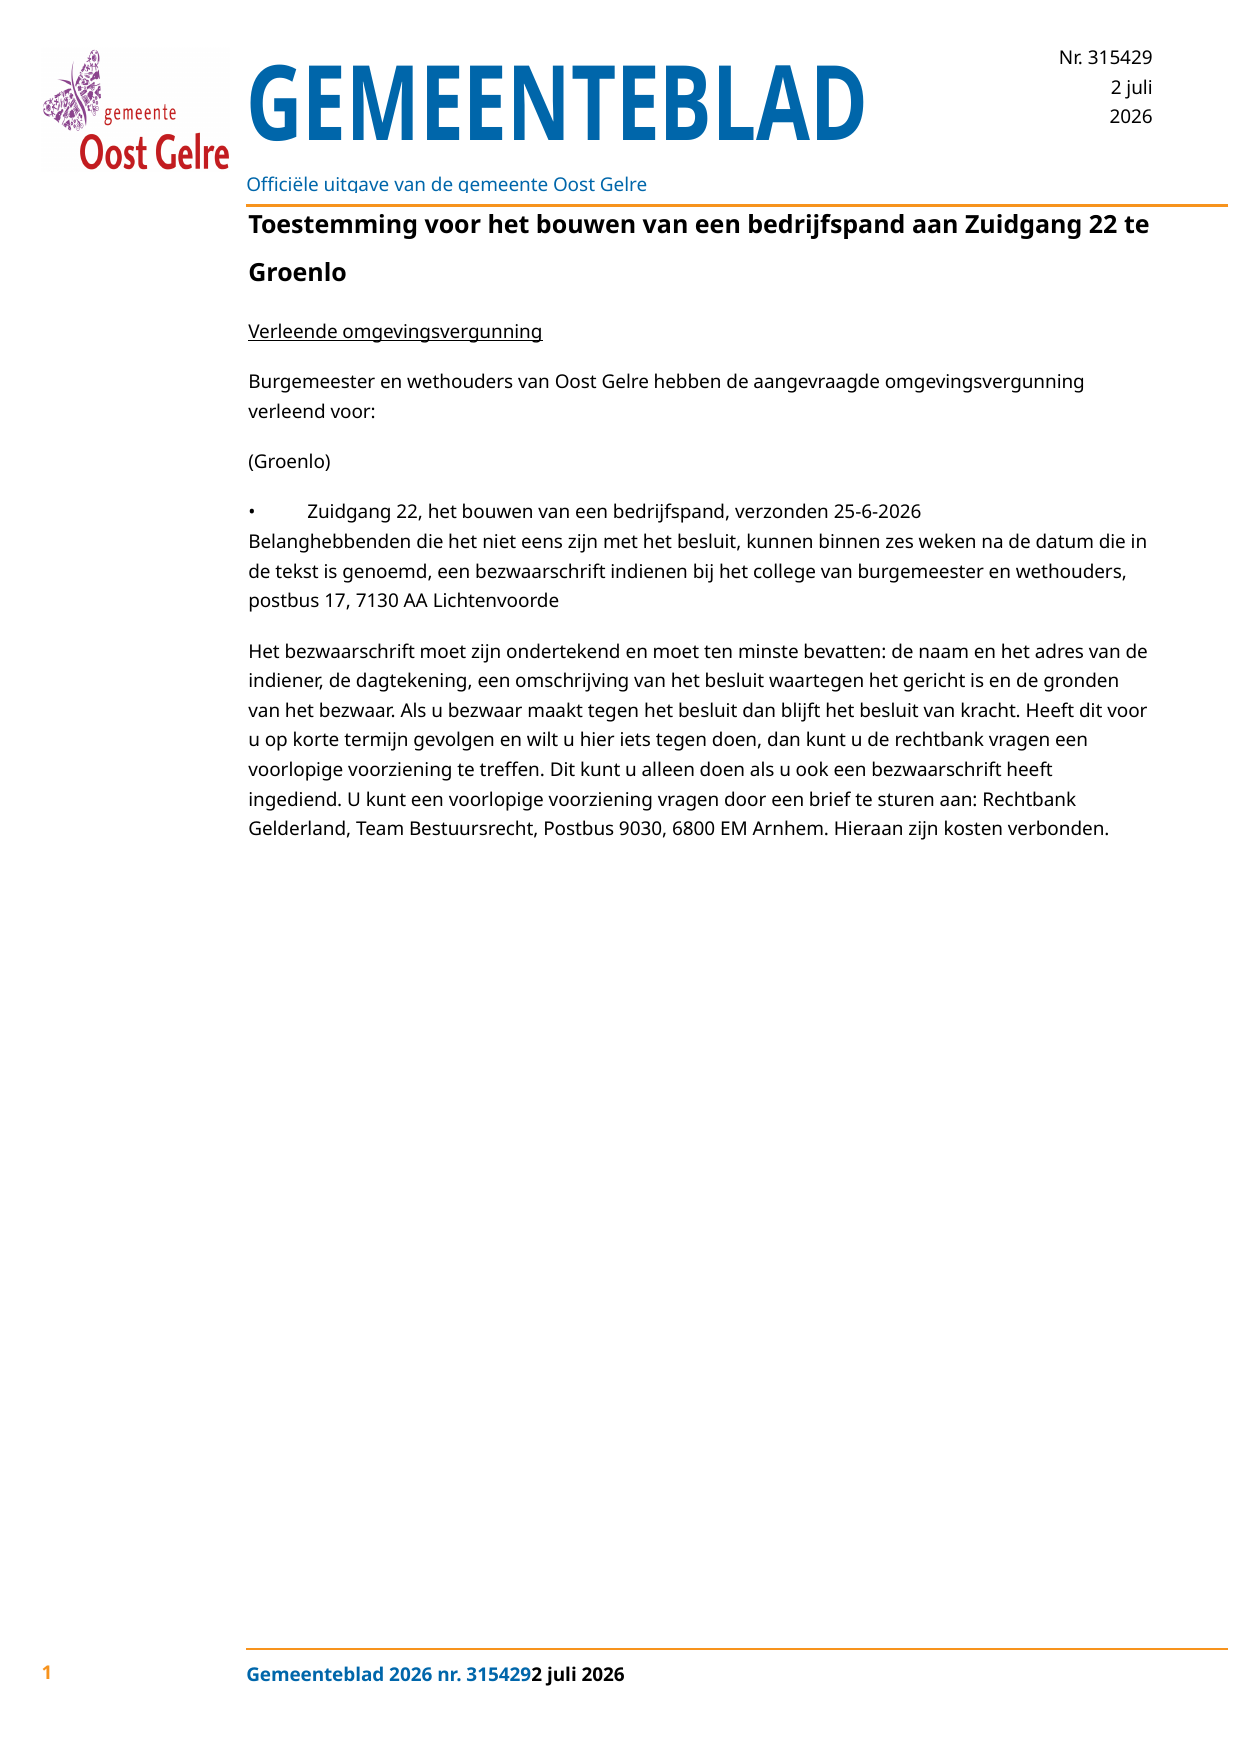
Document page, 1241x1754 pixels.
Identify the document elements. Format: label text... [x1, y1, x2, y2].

text Het bezwaarschrift moet zijn ondertekend en moet ten minste bevatten: de naam en het adres van de indiener, de dagtekening, een omschrijving van het besluit waartegen het gericht is en de gronden van het bezwaar. Als u bezwaar maakt tegen het besluit dan blijft het besluit van kracht. Heeft dit voor u op korte termijn gevolgen en wilt u hier iets tegen doen, dan kunt u de rechtbank vragen een voorlopige voorziening te treffen. Dit kunt u alleen doen als u ook een bezwaarschrift heeft ingediend. U kunt een voorlopige voorziening vragen door een brief te sturen aan: Rechtbank Gelderland, Team Bestuursrecht, Postbus 9030, 6800 EM Arnhem. Hieraan zijn kosten verbonden. [248, 638, 1152, 841]
text Toestemming voor het bouwen van een bedrijfspand aan Zuidgang 22 te Groenlo [248, 207, 1152, 288]
text (Groenlo) [248, 448, 1152, 474]
text Verleende omgevingsvergunning [248, 318, 1152, 344]
text Belanghebbenden die het niet eens zijn met het besluit, kunnen binnen zes weken na de datum die in de tekst is genoemd, een bezwaarschrift indienen bij het college van burgemeester en wethouders, postbus 17, 7130 AA Lichtenvoorde [248, 528, 1152, 613]
list Zuidgang 22, het bouwen van een bedrijfspand, verzonden 25-6-2026 [248, 499, 1152, 524]
text Burgemeester en wethouders van Oost Gelre hebben de aangevraagde omgevingsvergunning verleend voor: [248, 368, 1152, 424]
picture [41, 47, 231, 172]
